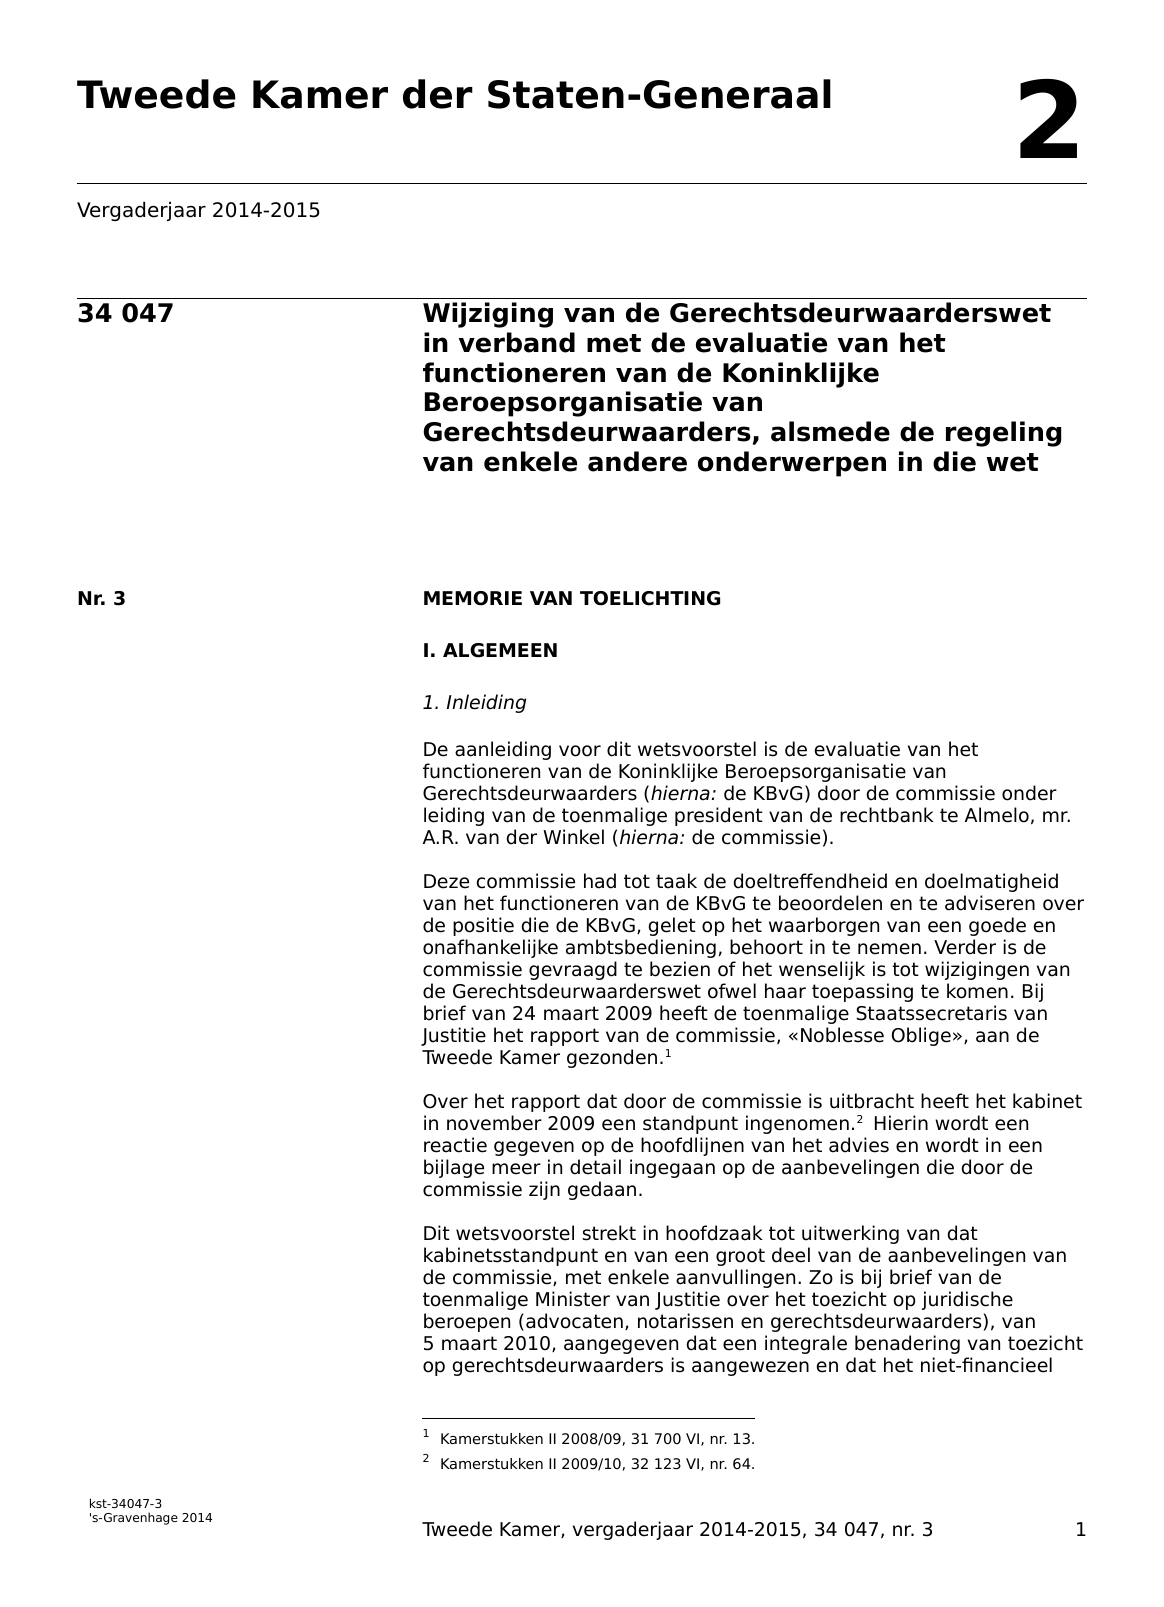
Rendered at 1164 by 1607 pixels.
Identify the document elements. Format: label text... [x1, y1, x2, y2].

text Kamerstukken II 2008/09, 31 700 VI, nr. 13. [422, 1427, 1087, 1449]
table_header 2 [886, 59, 1087, 183]
text Kamerstukken II 2009/10, 32 123 VI, nr. 64. [422, 1452, 1087, 1474]
table_header Tweede Kamer der Staten-Generaal [77, 59, 886, 183]
text Over het rapport dat door de commissie is uitbracht heeft het kabinet in november 2009 een standpunt ingenomen. Hierin wordt een reactie gegeven op de hoofdlijnen van het advies en wordt in een bijlage meer in detail ingegaan op de aanbevelingen die door de commissie zijn gedaan. [422, 1091, 1087, 1201]
subtitle 1. Inleiding [422, 692, 1087, 714]
text Deze commissie had tot taak de doeltreffendheid en doelmatigheid van het functioneren van de KBvG te beoordelen en te adviseren over de positie die de KBvG, gelet op het waarborgen van een goede en onafhankelijke ambtsbediening, behoort in te nemen. Verder is de commissie gevraagd te bezien of het wenselijk is tot wijzigingen van de Gerechtsdeurwaarderswet ofwel haar toepassing te komen. Bij brief van 24 maart 2009 heeft de toenmalige Staatssecretaris van Justitie het rapport van de commissie, «Noblesse Oblige», aan de Tweede Kamer gezonden. [422, 871, 1087, 1069]
subtitle I. ALGEMEEN [422, 640, 1087, 662]
text Dit wetsvoorstel strekt in hoofdzaak tot uitwerking van dat kabinetsstandpunt en van een groot deel van de aanbevelingen van de commissie, met enkele aanvullingen. Zo is bij brief van de toenmalige Minister van Justitie over het toezicht op juridische beroepen (advocaten, notarissen en gerechtsdeurwaarders), van 5 maart 2010, aangegeven dat een integrale benadering van toezicht op gerechtsdeurwaarders is aangewezen en dat het niet-financieel [422, 1223, 1087, 1377]
subtitle 34 047 Wijziging van de Gerechtsdeurwaarderswet in verband met de evaluatie van het functioneren van de Koninklijke Beroepsorganisatie van Gerechtsdeurwaarders, alsmede de regeling van enkele andere onderwerpen in die wet [77, 299, 1087, 477]
text kst-34047-3 [88, 1497, 323, 1511]
text 's-Gravenhage 2014 [88, 1511, 323, 1525]
table_cell Vergaderjaar 2014-2015 [77, 184, 1087, 298]
text De aanleiding voor dit wetsvoorstel is de evaluatie van het functioneren van de Koninklijke Beroepsorganisatie van Gerechtsdeurwaarders (hierna: de KBvG) door de commissie onder leiding van de toenmalige president van de rechtbank te Almelo, mr. A.R. van der Winkel (hierna: de commissie). [422, 739, 1087, 849]
subtitle Nr. 3 MEMORIE VAN TOELICHTING [77, 588, 1087, 610]
